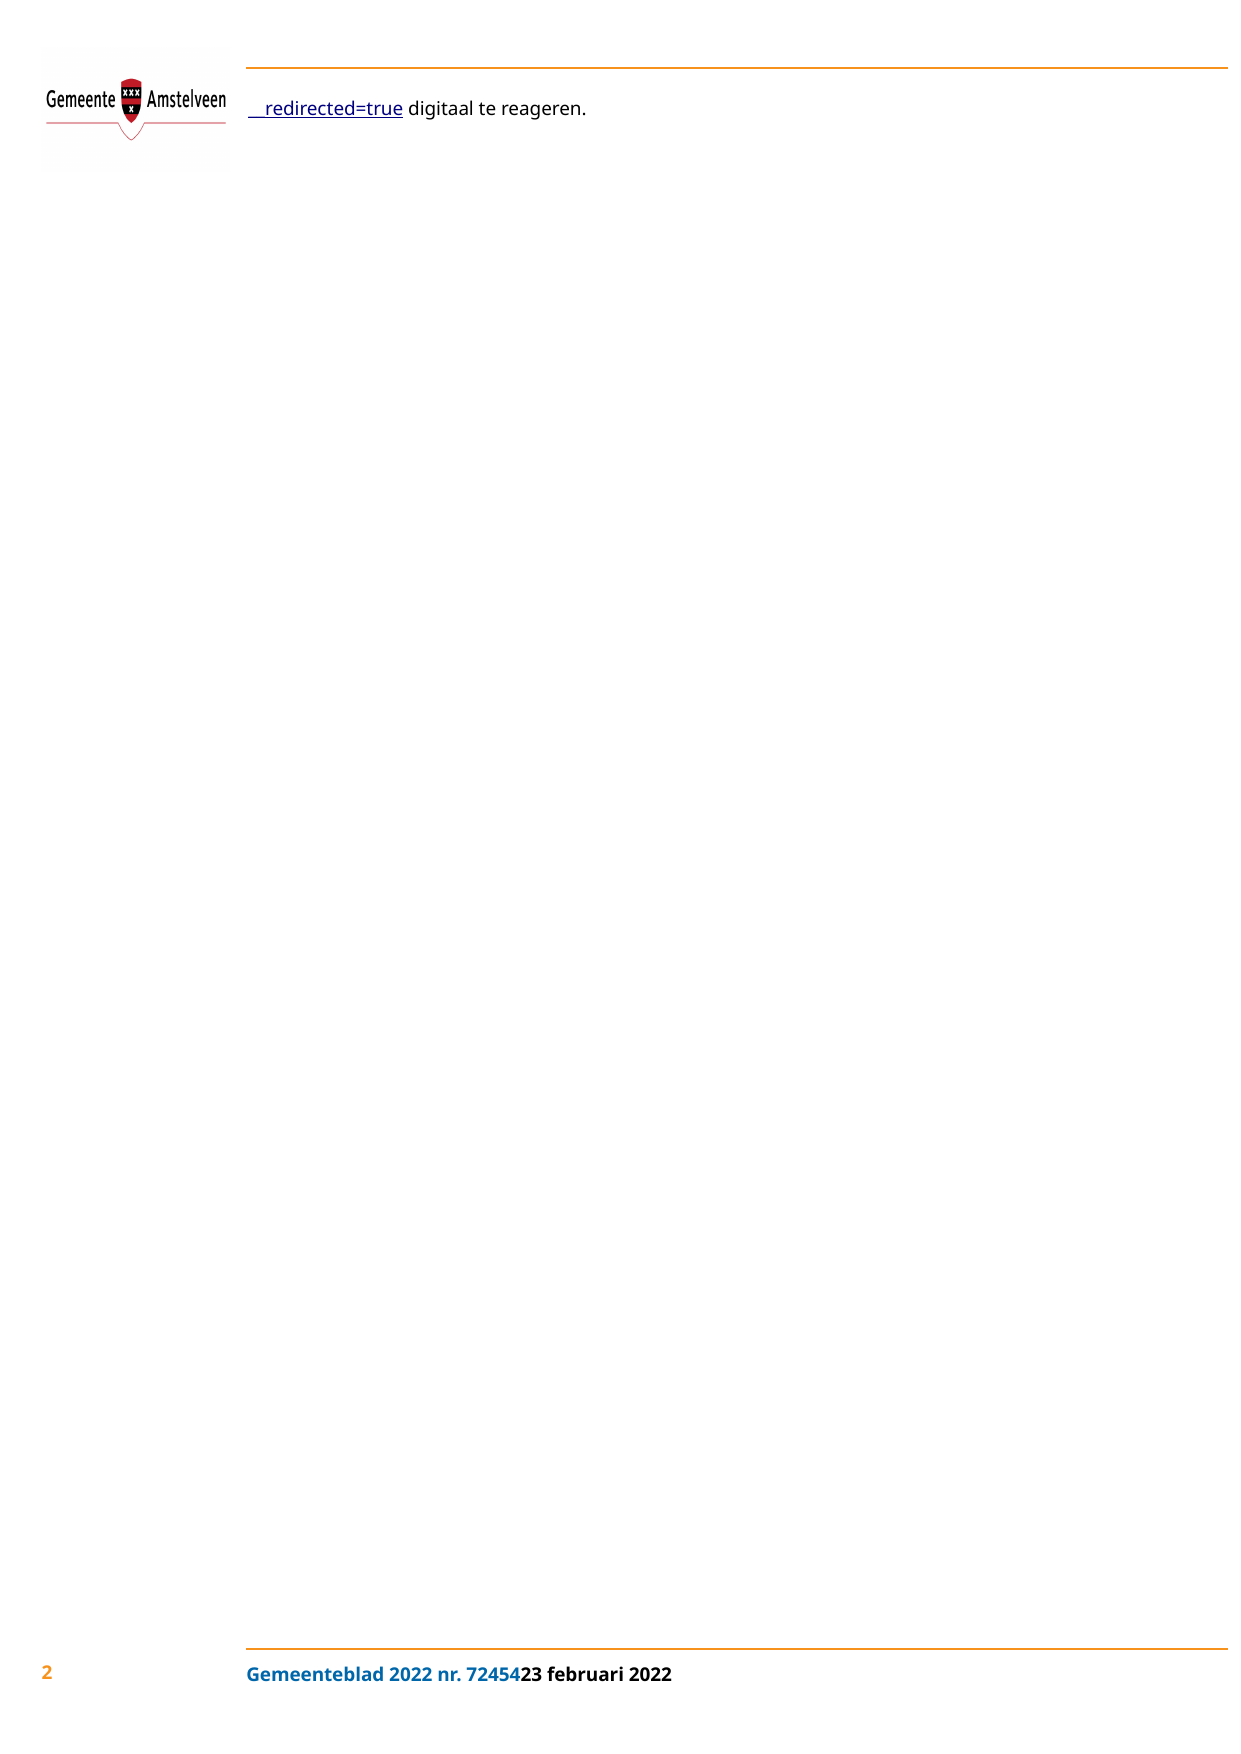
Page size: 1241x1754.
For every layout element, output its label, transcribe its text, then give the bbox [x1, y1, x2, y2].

picture [41, 47, 231, 172]
text __redirected=true digitaal te reageren. [248, 95, 1152, 121]
